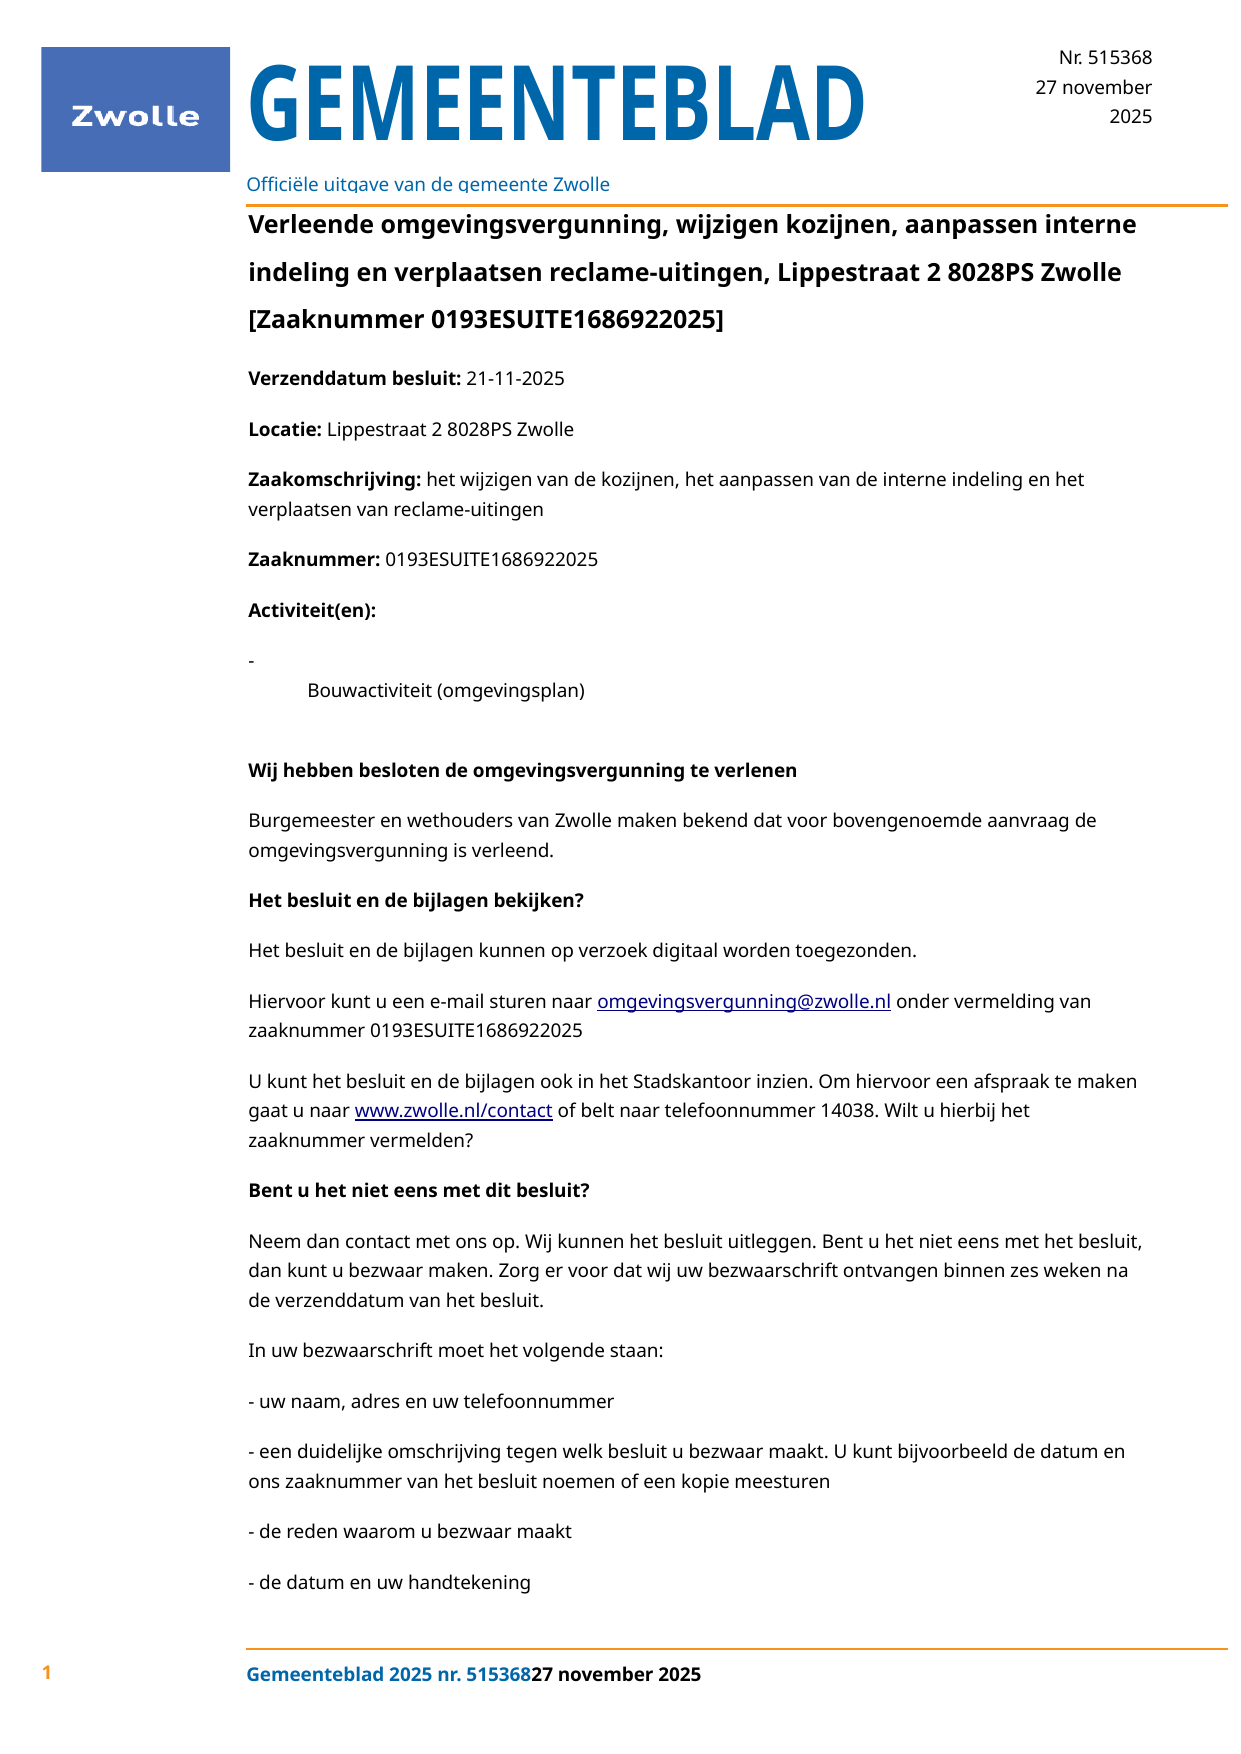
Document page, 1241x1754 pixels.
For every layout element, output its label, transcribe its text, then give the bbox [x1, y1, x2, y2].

text Bent u het niet eens met dit besluit? [248, 1178, 1152, 1203]
text Het besluit en de bijlagen kunnen op verzoek digitaal worden toegezonden. [248, 938, 1152, 963]
text Neem dan contact met ons op. Wij kunnen het besluit uitleggen. Bent u het niet eens met het besluit, dan kunt u bezwaar maken. Zorg er voor dat wij uw bezwaarschrift ontvangen binnen zes weken na de verzenddatum van het besluit. [248, 1228, 1152, 1313]
text Wij hebben besloten de omgevingsvergunning te verlenen [248, 757, 1152, 782]
text Locatie: Lippestraat 2 8028PS Zwolle [248, 416, 1152, 442]
text Verzenddatum besluit: 21-11-2025 [248, 366, 1152, 391]
text Hiervoor kunt u een e-mail sturen naar omgevingsvergunning@zwolle.nl onder vermelding van zaaknummer 0193ESUITE1686922025 [248, 988, 1152, 1043]
picture [41, 47, 231, 172]
text - de datum en uw handtekening [248, 1569, 1152, 1594]
text In uw bezwaarschrift moet het volgende staan: [248, 1338, 1152, 1363]
text - uw naam, adres en uw telefoonnummer [248, 1388, 1152, 1414]
text - de reden waarom u bezwaar maakt [248, 1518, 1152, 1544]
list Bouwactiviteit (omgevingsplan) [248, 677, 1152, 702]
text Activiteit(en): [248, 597, 1152, 622]
text Het besluit en de bijlagen bekijken? [248, 887, 1152, 913]
text Zaakomschrijving: het wijzigen van de kozijnen, het aanpassen van de interne indeling en het verplaatsen van reclame-uitingen [248, 466, 1152, 522]
text Burgemeester en wethouders van Zwolle maken bekend dat voor bovengenoemde aanvraag de omgevingsvergunning is verleend. [248, 807, 1152, 862]
text U kunt het besluit en de bijlagen ook in het Stadskantoor inzien. Om hiervoor een afspraak te maken gaat u naar www.zwolle.nl/contact of belt naar telefoonnummer 14038. Wilt u hierbij het zaaknummer vermelden? [248, 1068, 1152, 1153]
text - een duidelijke omschrijving tegen welk besluit u bezwaar maakt. U kunt bijvoorbeeld de datum en ons zaaknummer van het besluit noemen of een kopie meesturen [248, 1438, 1152, 1494]
text Zaaknummer: 0193ESUITE1686922025 [248, 546, 1152, 572]
text Verleende omgevingsvergunning, wijzigen kozijnen, aanpassen interne indeling en verplaatsen reclame-uitingen, Lippestraat 2 8028PS Zwolle [Zaaknummer 0193ESUITE1686922025] [248, 207, 1152, 336]
